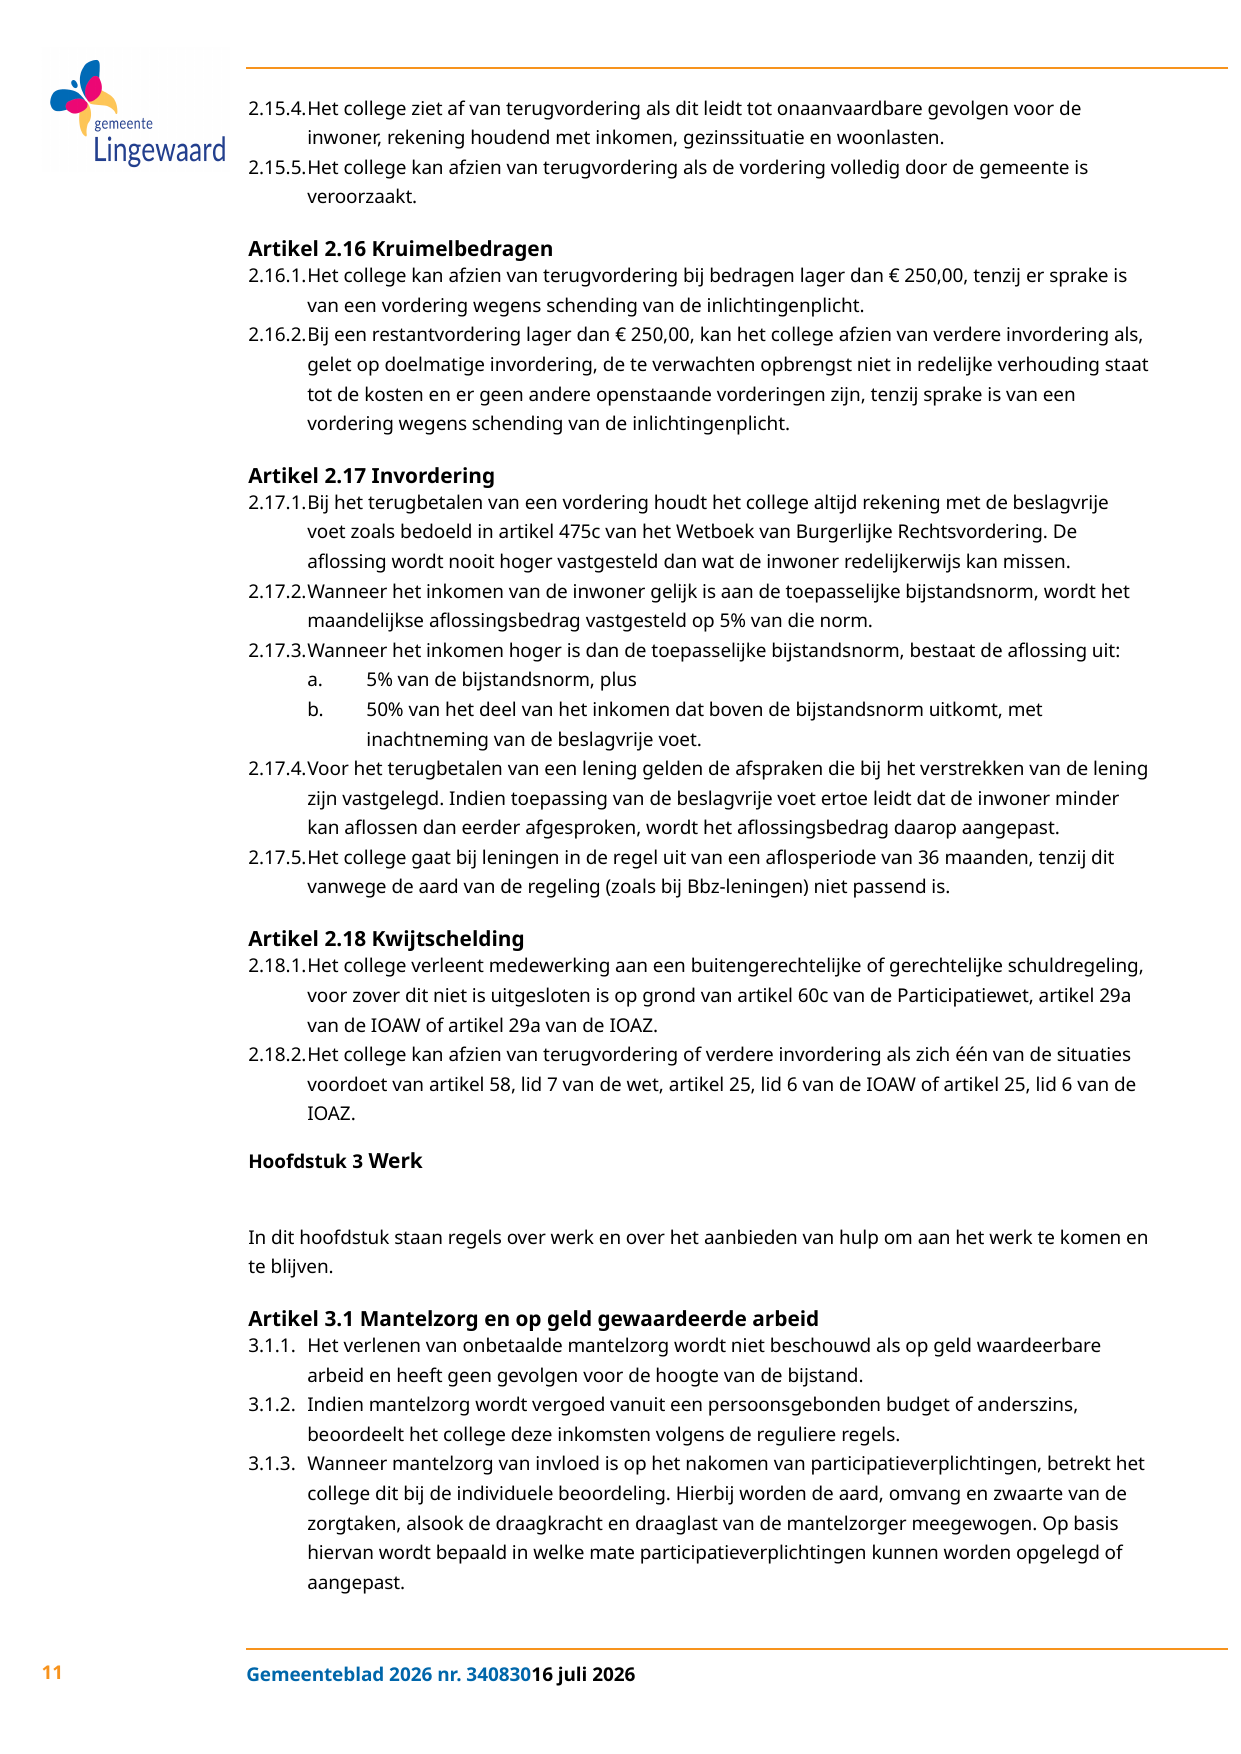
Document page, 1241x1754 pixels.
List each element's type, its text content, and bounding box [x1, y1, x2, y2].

list Het college verleent medewerking aan een buitengerechtelijke of gerechtelijke schuldregeling, voor zover dit niet is uitgesloten is op grond van artikel 60c van de Participatiewet, artikel 29a van de IOAW of artikel 29a van de IOAZ. [248, 953, 1152, 1037]
text Artikel 2.18 Kwijtschelding [248, 924, 1152, 953]
list Wanneer mantelzorg van invloed is op het nakomen van participatieverplichtingen, betrekt het college dit bij de individuele beoordeling. Hierbij worden de aard, omvang en zwaarte van de zorgtaken, alsook de draagkracht en draaglast van de mantelzorger meegewogen. Op basis hiervan wordt bepaald in welke mate participatieverplichtingen kunnen worden opgelegd of aangepast. [248, 1451, 1152, 1595]
list Het verlenen van onbetaalde mantelzorg wordt niet beschouwd als op geld waardeerbare arbeid en heeft geen gevolgen voor de hoogte van de bijstand. [248, 1332, 1152, 1388]
list 5% van de bijstandsnorm, plus [307, 667, 1152, 692]
list Het college kan afzien van terugvordering als de vordering volledig door de gemeente is veroorzaakt. [248, 154, 1152, 209]
text Artikel 2.16 Kruimelbedragen [248, 234, 1152, 262]
list Bij het terugbetalen van een vordering houdt het college altijd rekening met de beslagvrije voet zoals bedoeld in artikel 475c van het Wetboek van Burgerlijke Rechtsvordering. De aflossing wordt nooit hoger vastgesteld dan wat de inwoner redelijkerwijs kan missen. [248, 489, 1152, 574]
text Hoofdstuk 3 Werk [248, 1146, 1152, 1174]
picture [41, 47, 231, 172]
list Het college ziet af van terugvordering als dit leidt tot onaanvaardbare gevolgen voor de inwoner, rekening houdend met inkomen, gezinssituatie en woonlasten. [248, 95, 1152, 150]
list Indien mantelzorg wordt vergoed vanuit een persoonsgebonden budget of anderszins, beoordeelt het college deze inkomsten volgens de reguliere regels. [248, 1391, 1152, 1447]
list Het college kan afzien van terugvordering of verdere invordering als zich één van de situaties voordoet van artikel 58, lid 7 van de wet, artikel 25, lid 6 van de IOAW of artikel 25, lid 6 van de IOAZ. [248, 1041, 1152, 1126]
list Het college kan afzien van terugvordering bij bedragen lager dan € 250,00, tenzij er sprake is van een vordering wegens schending van de inlichtingenplicht. [248, 262, 1152, 318]
list Voor het terugbetalen van een lening gelden de afspraken die bij het verstrekken van de lening zijn vastgelegd. Indien toepassing van de beslagvrije voet ertoe leidt dat de inwoner minder kan aflossen dan eerder afgesproken, wordt het aflossingsbedrag daarop aangepast. [248, 755, 1152, 840]
list Wanneer het inkomen hoger is dan de toepasselijke bijstandsnorm, bestaat de aflossing uit: [248, 637, 1152, 663]
list Het college gaat bij leningen in de regel uit van een aflosperiode van 36 maanden, tenzij dit vanwege de aard van de regeling (zoals bij Bbz-leningen) niet passend is. [248, 844, 1152, 899]
text Artikel 3.1 Mantelzorg en op geld gewaardeerde arbeid [248, 1304, 1152, 1332]
list 50% van het deel van het inkomen dat boven de bijstandsnorm uitkomt, met inachtneming van de beslagvrije voet. [307, 696, 1152, 752]
text Artikel 2.17 Invordering [248, 461, 1152, 489]
list Wanneer het inkomen van de inwoner gelijk is aan de toepasselijke bijstandsnorm, wordt het maandelijkse aflossingsbedrag vastgesteld op 5% van die norm. [248, 578, 1152, 633]
text In dit hoofdstuk staan regels over werk en over het aanbieden van hulp om aan het werk te komen en te blijven. [248, 1224, 1152, 1279]
list Bij een restantvordering lager dan € 250,00, kan het college afzien van verdere invordering als, gelet op doelmatige invordering, de te verwachten opbrengst niet in redelijke verhouding staat tot de kosten en er geen andere openstaande vorderingen zijn, tenzij sprake is van een vordering wegens schending van de inlichtingenplicht. [248, 322, 1152, 436]
